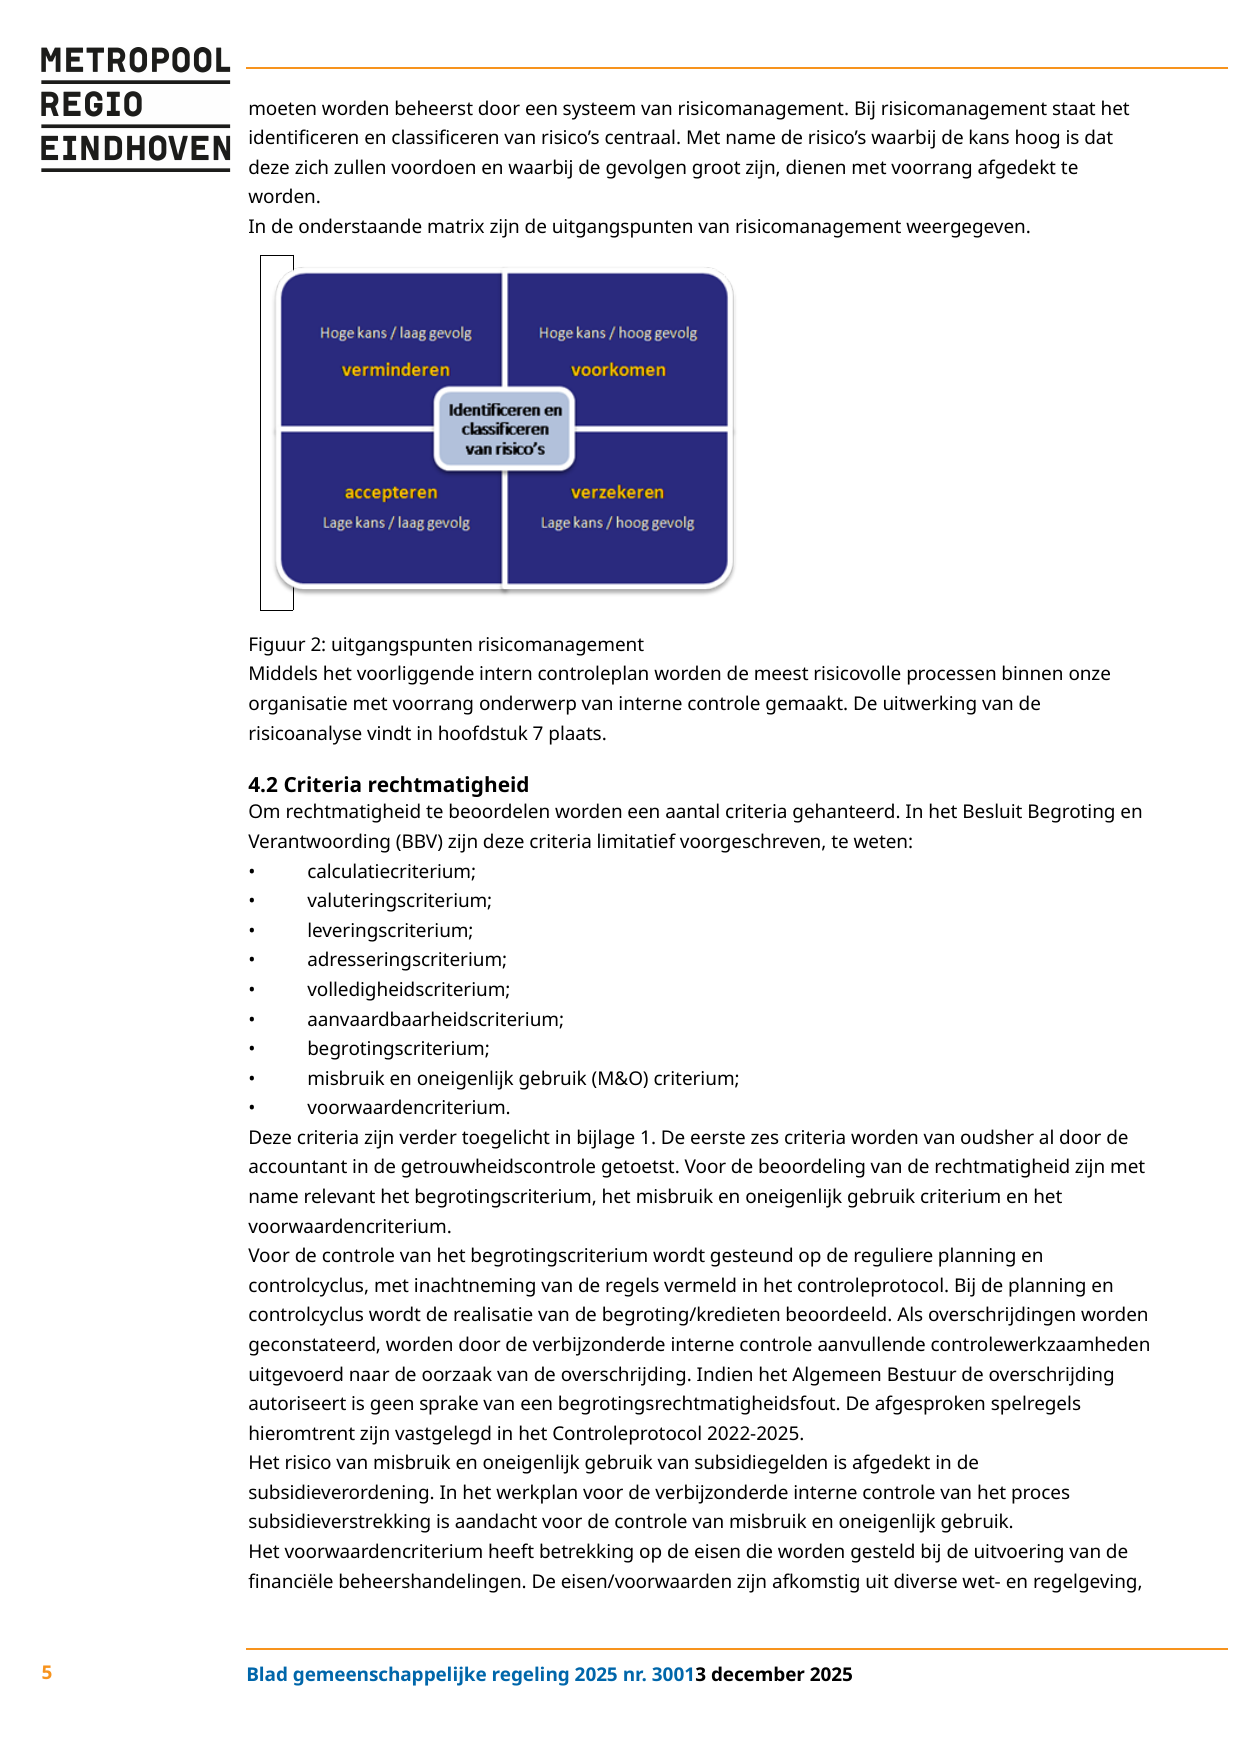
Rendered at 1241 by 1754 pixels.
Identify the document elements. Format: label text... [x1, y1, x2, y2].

list volledigheidscriterium; [248, 976, 1152, 1002]
picture [268, 263, 742, 601]
list aanvaardbaarheidscriterium; [248, 1006, 1152, 1031]
list misbruik en oneigenlijk gebruik (M&O) criterium; [248, 1065, 1152, 1091]
list begrotingscriterium; [248, 1035, 1152, 1061]
text Figuur 2: uitgangspunten risicomanagement [248, 631, 1152, 657]
text Het risico van misbruik en oneigenlijk gebruik van subsidiegelden is afgedekt in de subsidieverordening. In het werkplan voor de verbijzonderde interne controle van het proces subsidieverstrekking is aandacht voor de controle van misbruik en oneigenlijk gebruik. [248, 1449, 1152, 1534]
text moeten worden beheerst door een systeem van risicomanagement. Bij risicomanagement staat het identificeren en classificeren van risico’s centraal. Met name de risico’s waarbij de kans hoog is dat deze zich zullen voordoen en waarbij de gevolgen groot zijn, dienen met voorrang afgedekt te worden. [248, 95, 1152, 209]
picture [41, 47, 231, 172]
list calculatiecriterium; [248, 858, 1152, 883]
text Middels het voorliggende intern controleplan worden de meest risicovolle processen binnen onze organisatie met voorrang onderwerp van interne controle gemaakt. De uitwerking van de risicoanalyse vindt in hoofdstuk 7 plaats. [248, 661, 1152, 746]
text Om rechtmatigheid te beoordelen worden een aantal criteria gehanteerd. In het Besluit Begroting en Verantwoording (BBV) zijn deze criteria limitatief voorgeschreven, te weten: [248, 799, 1152, 854]
list voorwaardencriterium. [248, 1094, 1152, 1120]
list leveringscriterium; [248, 917, 1152, 943]
list adresseringscriterium; [248, 947, 1152, 972]
list valuteringscriterium; [248, 887, 1152, 913]
text In de onderstaande matrix zijn de uitgangspunten van risicomanagement weergegeven. [248, 213, 1152, 239]
text Voor de controle van het begrotingscriterium wordt gesteund op de reguliere planning en controlcyclus, met inachtneming van de regels vermeld in het controleprotocol. Bij de planning en controlcyclus wordt de realisatie van de begroting/kredieten beoordeeld. Als overschrijdingen worden geconstateerd, worden door de verbijzonderde interne controle aanvullende controlewerkzaamheden uitgevoerd naar de oorzaak van de overschrijding. Indien het Algemeen Bestuur de overschrijding autoriseert is geen sprake van een begrotingsrechtmatigheidsfout. De afgesproken spelregels hieromtrent zijn vastgelegd in het Controleprotocol 2022-2025. [248, 1242, 1152, 1446]
text 4.2 Criteria rechtmatigheid [248, 770, 1152, 799]
text Deze criteria zijn verder toegelicht in bijlage 1. De eerste zes criteria worden van oudsher al door de accountant in de getrouwheidscontrole getoetst. Voor de beoordeling van de rechtmatigheid zijn met name relevant het begrotingscriterium, het misbruik en oneigenlijk gebruik criterium en het voorwaardencriterium. [248, 1124, 1152, 1238]
text Het voorwaardencriterium heeft betrekking op de eisen die worden gesteld bij de uitvoering van de financiële beheershandelingen. De eisen/voorwaarden zijn afkomstig uit diverse wet- en regelgeving, [248, 1538, 1152, 1593]
